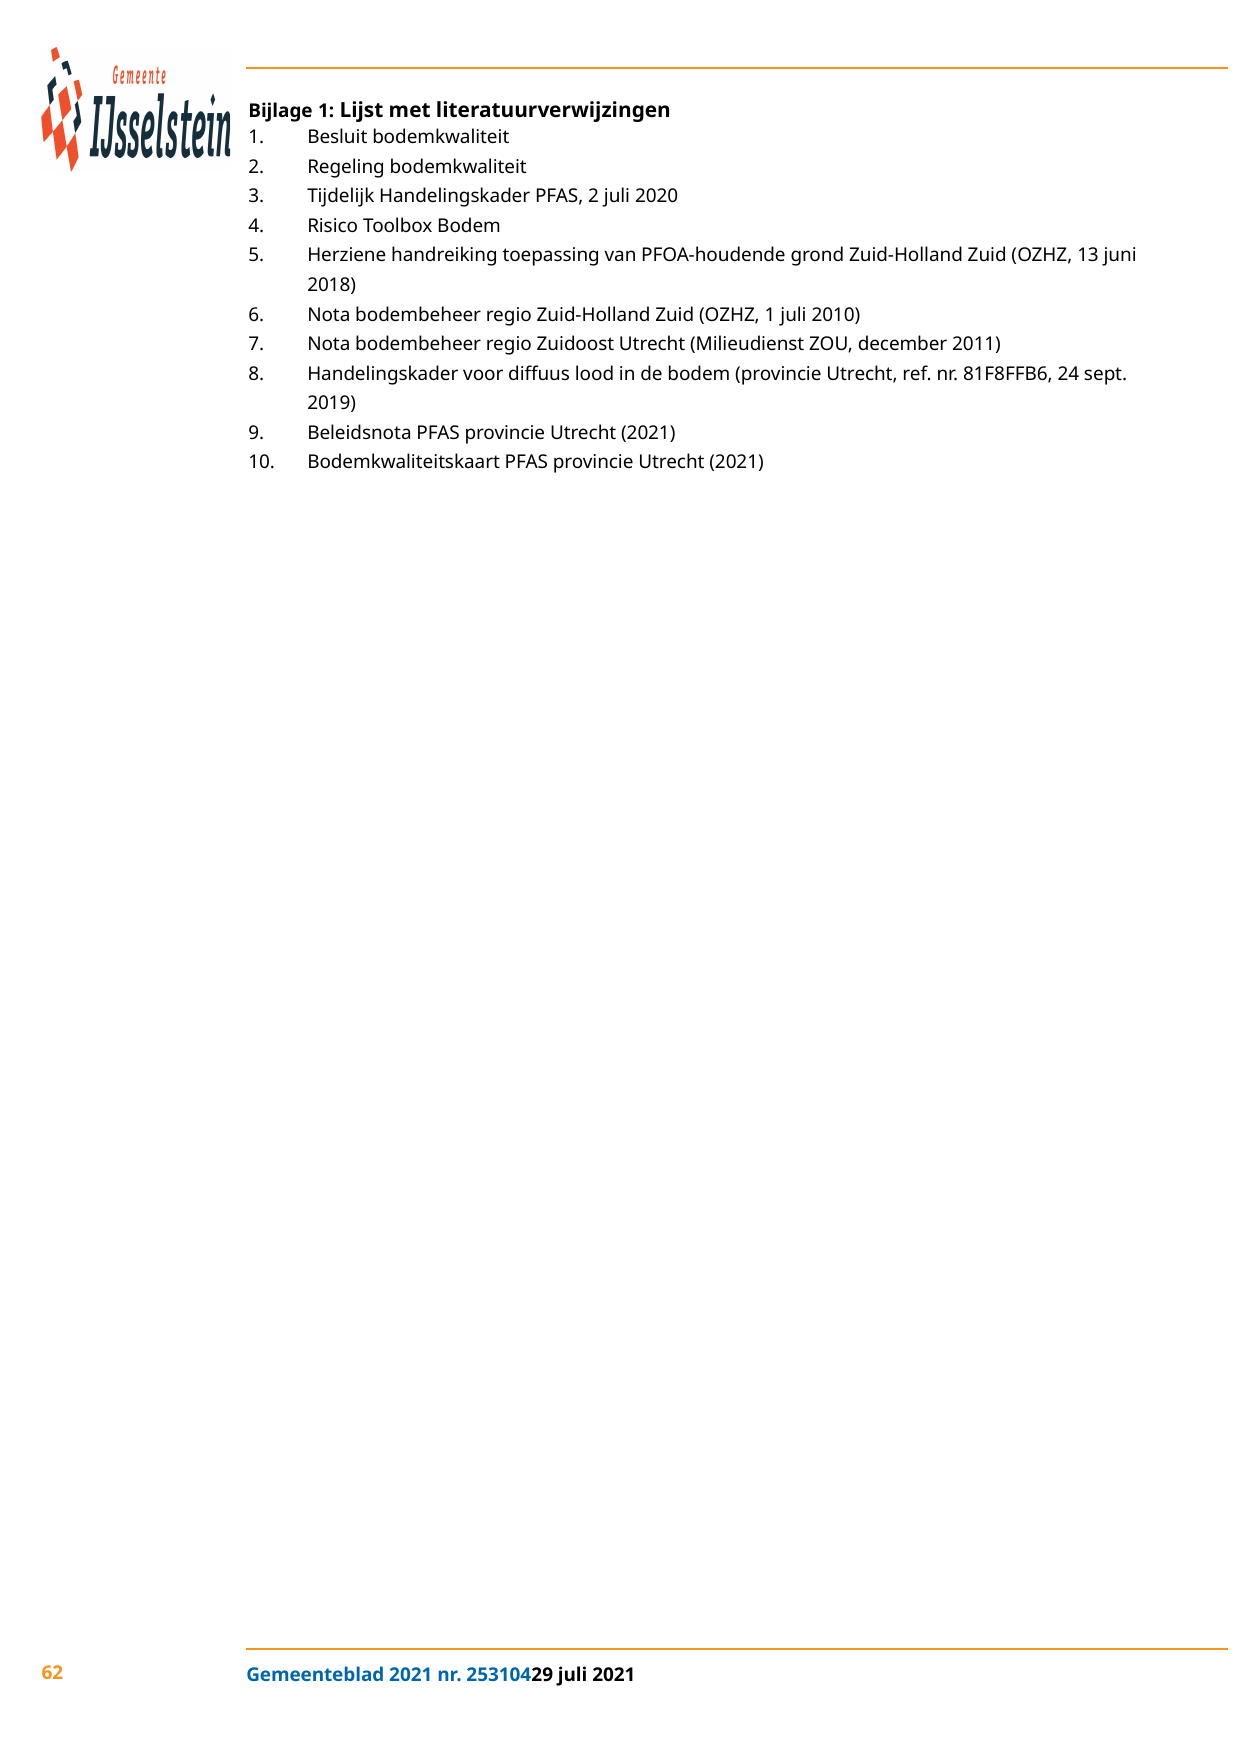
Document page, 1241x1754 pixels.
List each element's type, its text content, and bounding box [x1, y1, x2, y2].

list Nota bodembeheer regio Zuid-Holland Zuid (OZHZ, 1 juli 2010) [248, 301, 1152, 327]
list Risico Toolbox Bodem [248, 212, 1152, 238]
list Handelingskader voor diffuus lood in de bodem (provincie Utrecht, ref. nr. 81F8FFB6, 24 sept. 2019) [248, 360, 1152, 415]
list Nota bodembeheer regio Zuidoost Utrecht (Milieudienst ZOU, december 2011) [248, 330, 1152, 356]
list Tijdelijk Handelingskader PFAS, 2 juli 2020 [248, 182, 1152, 208]
list Regeling bodemkwaliteit [248, 153, 1152, 179]
text Bijlage 1: Lijst met literatuurverwijzingen [248, 95, 1152, 123]
list Bodemkwaliteitskaart PFAS provincie Utrecht (2021) [248, 449, 1152, 474]
list Herziene handreiking toepassing van PFOA-houdende grond Zuid-Holland Zuid (OZHZ, 13 juni 2018) [248, 242, 1152, 297]
picture [41, 47, 231, 172]
list Besluit bodemkwaliteit [248, 123, 1152, 149]
list Beleidsnota PFAS provincie Utrecht (2021) [248, 419, 1152, 445]
